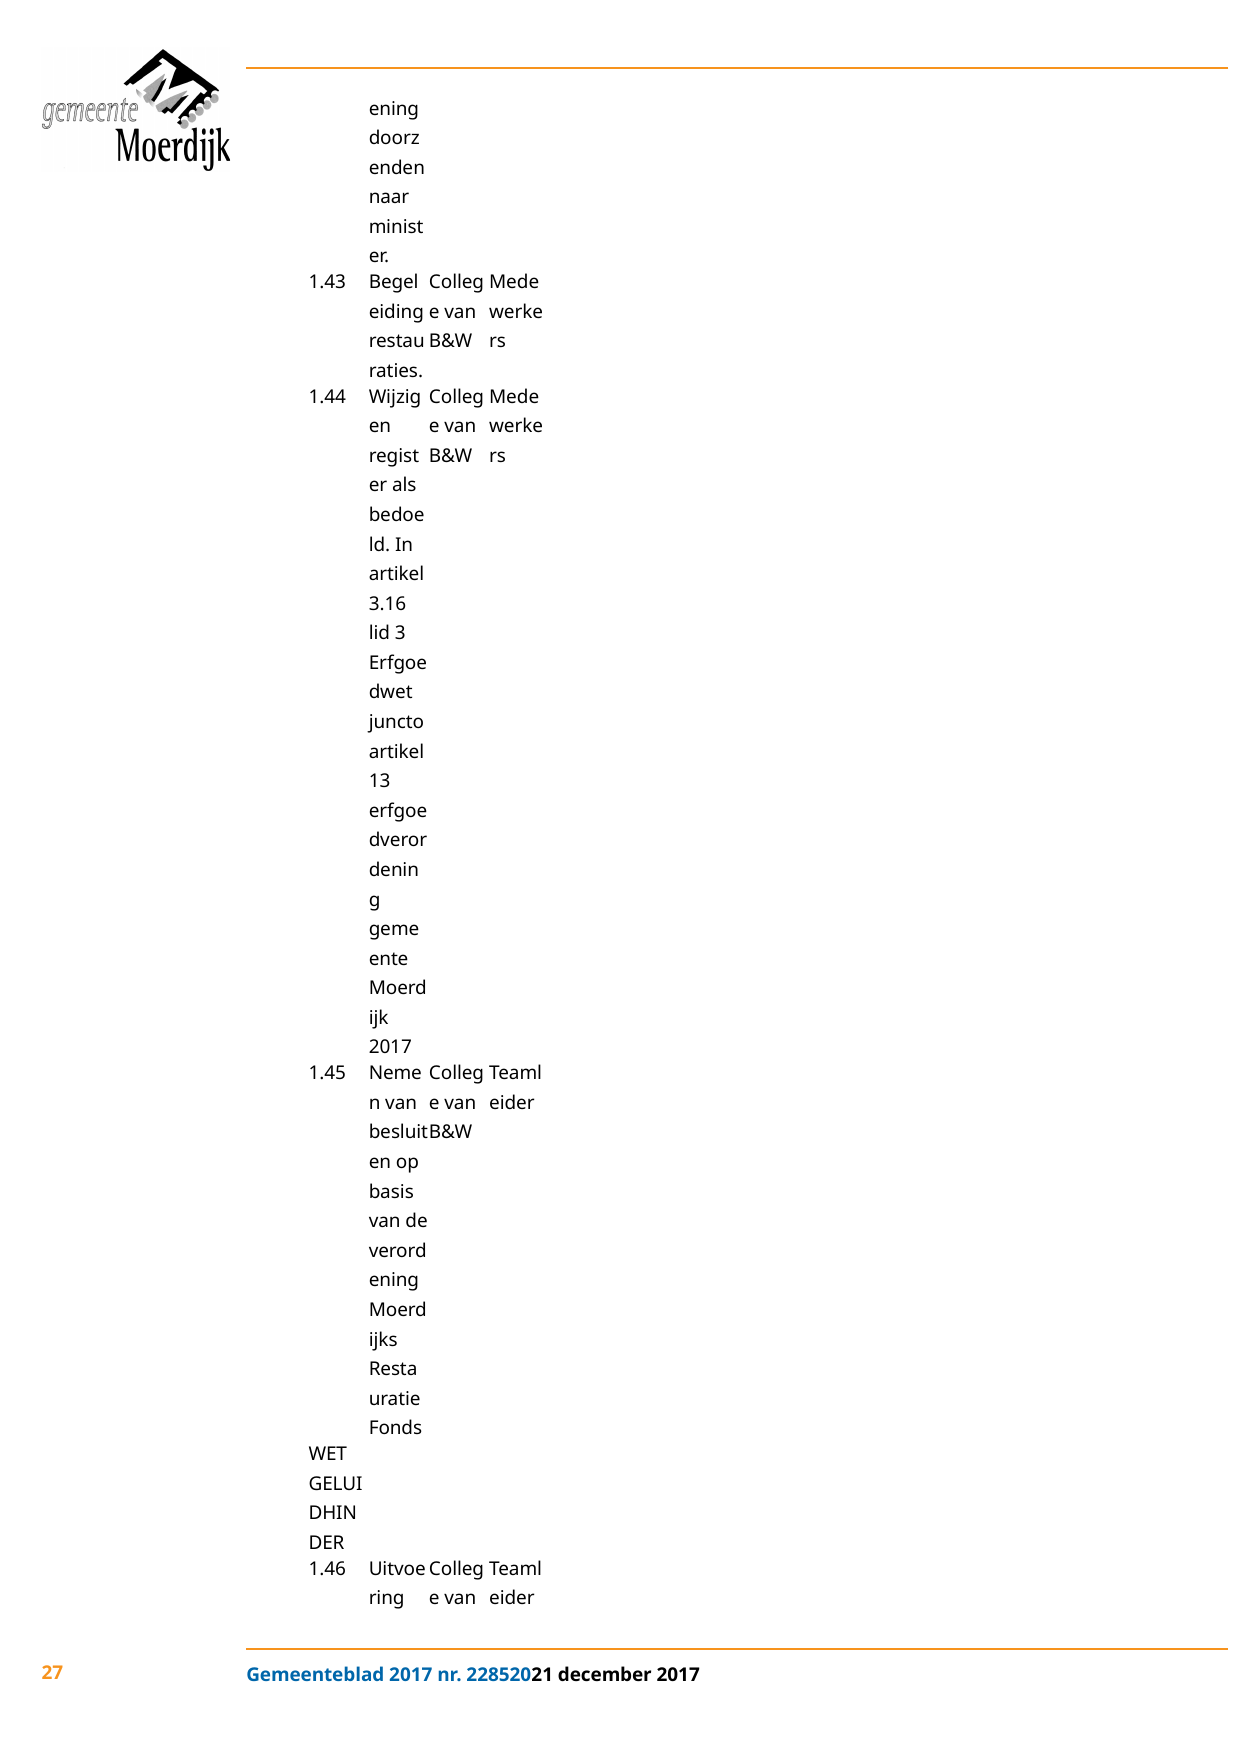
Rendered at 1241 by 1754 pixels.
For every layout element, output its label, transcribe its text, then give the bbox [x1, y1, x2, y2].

table_cell [248, 1060, 308, 1440]
table_cell Medewerkers [489, 269, 549, 383]
table_cell WET GELUIDHINDER [308, 1440, 368, 1555]
table_cell Begeleiding restauraties. [369, 269, 429, 383]
table_cell 1.45 [308, 1060, 368, 1440]
table_cell Nemen van besluiten op basis van de verordening Moerdijks Restauratie Fonds [369, 1060, 429, 1440]
table_cell 1.46 [308, 1555, 368, 1610]
table_cell [549, 269, 609, 383]
table_cell Wijzigen register als bedoeld. In artikel 3.16 lid 3 Erfgoedwet juncto artikel 13 erfgoedverordening gemeente Moerdijk 2017 [369, 383, 429, 1059]
table_cell [549, 1060, 609, 1440]
table_cell [549, 383, 609, 1059]
table_cell [248, 1555, 308, 1610]
table_cell Medewerkers [489, 383, 549, 1059]
table_cell [248, 269, 308, 383]
table_cell College van B&W [429, 269, 489, 383]
table_cell Teamleider [489, 1060, 549, 1440]
table_cell [248, 383, 308, 1059]
table_cell [248, 95, 308, 268]
table_cell Teamleider [489, 1555, 549, 1610]
table_cell ening doorzenden naar minister. [369, 95, 429, 268]
table_cell 1.44 [308, 383, 368, 1059]
picture [41, 47, 231, 172]
table_cell College van [429, 1555, 489, 1610]
table_cell [549, 95, 609, 268]
table_cell College van B&W [429, 383, 489, 1059]
table_cell [549, 1555, 609, 1610]
table_cell [308, 95, 368, 268]
table_cell College van B&W [429, 1060, 489, 1440]
table_cell [429, 95, 489, 268]
table_cell Uitvoering [369, 1555, 429, 1610]
table_cell [489, 95, 549, 268]
table_cell 1.43 [308, 269, 368, 383]
table_cell [248, 1440, 308, 1555]
